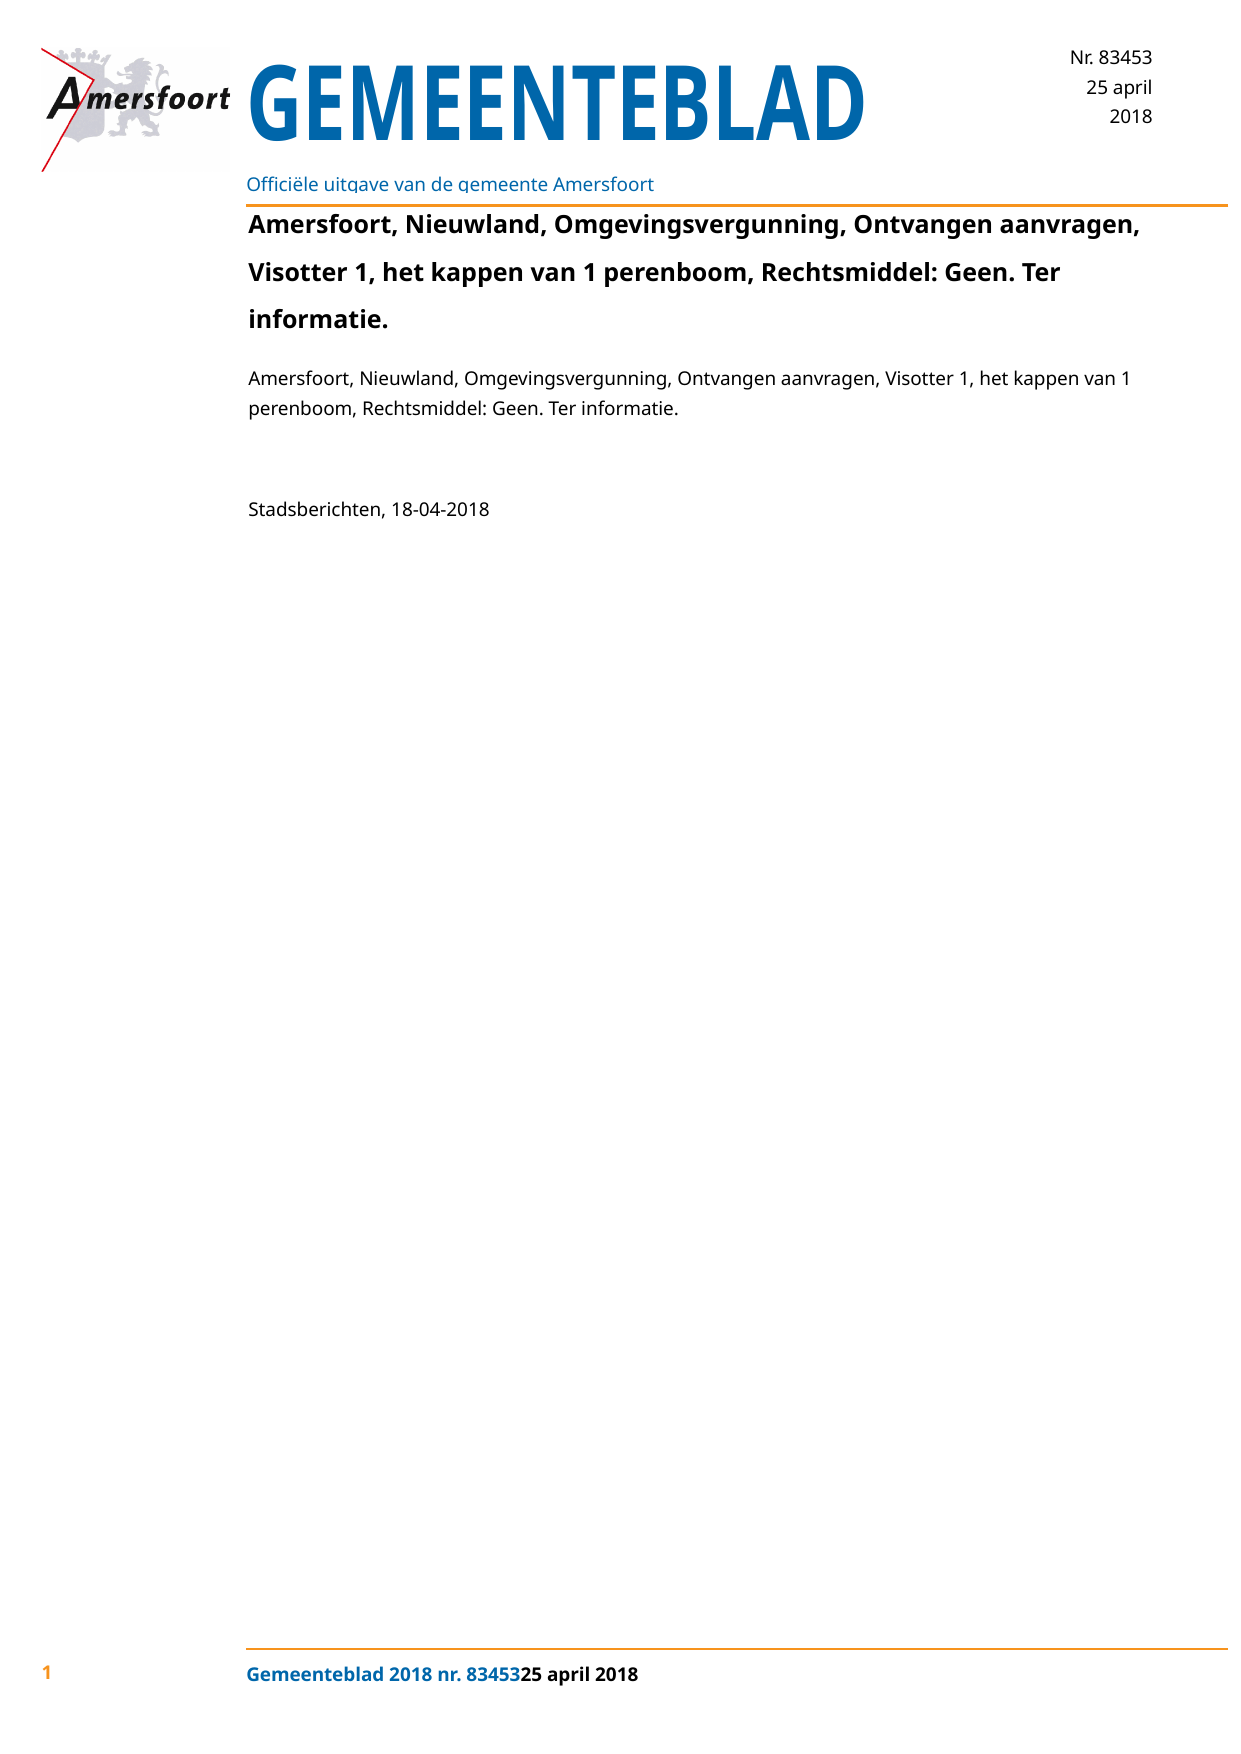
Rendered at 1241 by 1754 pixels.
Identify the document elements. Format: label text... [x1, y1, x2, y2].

text Amersfoort, Nieuwland, Omgevingsvergunning, Ontvangen aanvragen, Visotter 1, het kappen van 1 perenboom, Rechtsmiddel: Geen. Ter informatie. [248, 207, 1152, 336]
text Amersfoort, Nieuwland, Omgevingsvergunning, Ontvangen aanvragen, Visotter 1, het kappen van 1 perenboom, Rechtsmiddel: Geen. Ter informatie. [248, 366, 1152, 421]
text Stadsberichten, 18-04-2018 [248, 496, 1152, 522]
picture [41, 47, 231, 172]
